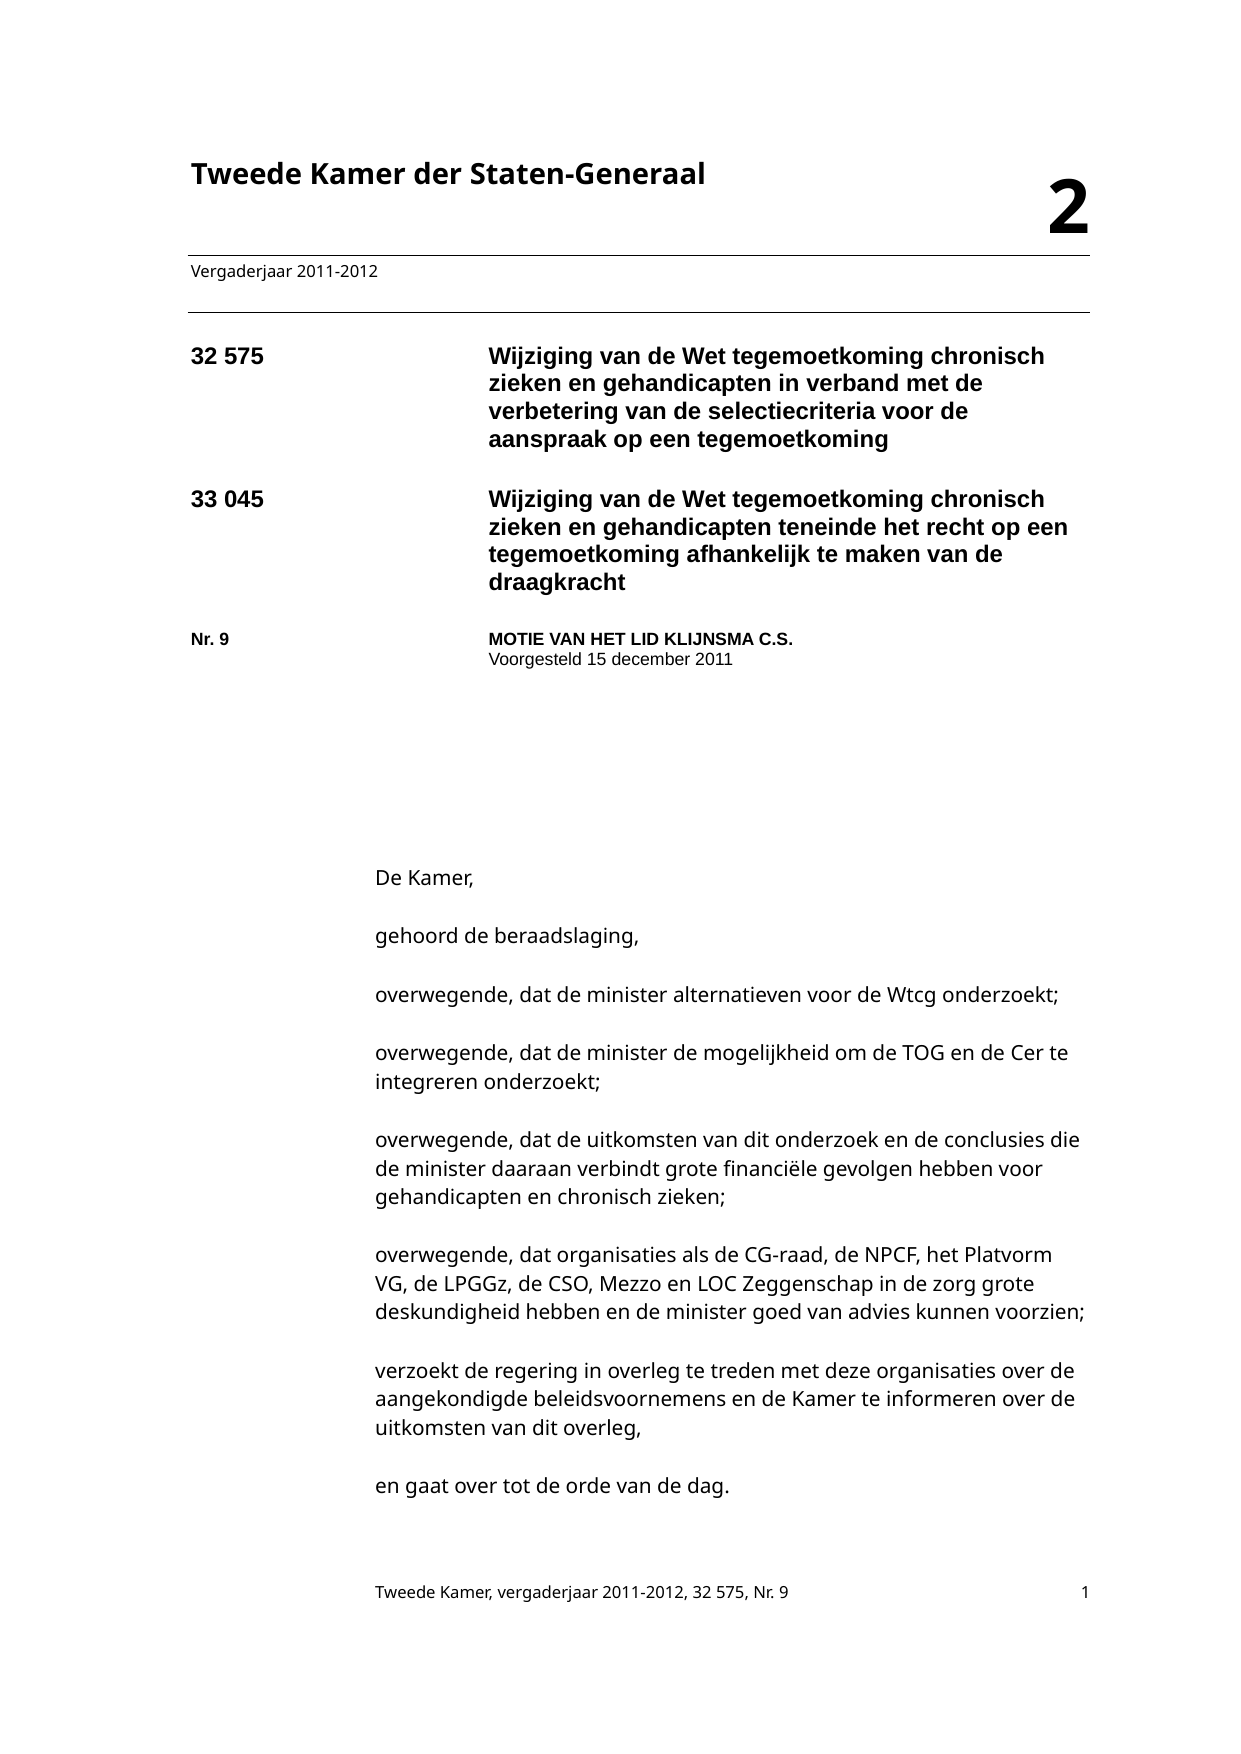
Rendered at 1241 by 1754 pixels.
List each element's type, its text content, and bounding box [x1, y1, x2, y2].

table_cell 33 045 [188, 482, 485, 626]
table_header 2 [910, 150, 1090, 255]
table_cell Nr. 9 [188, 626, 485, 744]
table_cell [188, 313, 485, 339]
table_header Tweede Kamer der Staten-Generaal [188, 150, 909, 255]
table_cell 32 575 [188, 339, 485, 482]
table_cell Vergaderjaar 2011-2012 [188, 256, 485, 312]
text overwegende, dat de minister de mogelijkheid om de TOG en de Cer te integreren onderzoekt; [375, 1038, 1090, 1095]
table_cell [485, 256, 1090, 312]
table_cell [485, 313, 1090, 339]
text verzoekt de regering in overleg te treden met deze organisaties over de aangekondigde beleidsvoornemens en de Kamer te informeren over de uitkomsten van dit overleg, [375, 1356, 1090, 1441]
text overwegende, dat de minister alternatieven voor de Wtcg onderzoekt; [375, 980, 1090, 1008]
table_cell Wijziging van de Wet tegemoetkoming chronisch zieken en gehandicapten in verband met de verbetering van de selectiecriteria voor de aanspraak op een tegemoetkoming [485, 339, 1090, 482]
text overwegende, dat organisaties als de CG-raad, de NPCF, het Platvorm VG, de LPGGz, de CSO, Mezzo en LOC Zeggenschap in de zorg grote deskundigheid hebben en de minister goed van advies kunnen voorzien; [375, 1241, 1090, 1326]
table_cell MOTIE VAN HET LID KLIJNSMA C.S. Voorgesteld 15 december 2011 [485, 626, 1090, 744]
text overwegende, dat de uitkomsten van dit onderzoek en de conclusies die de minister daaraan verbindt grote financiële gevolgen hebben voor gehandicapten en chronisch zieken; [375, 1125, 1090, 1211]
table_cell Wijziging van de Wet tegemoetkoming chronisch zieken en gehandicapten teneinde het recht op een tegemoetkoming afhankelijk te maken van de draagkracht [485, 482, 1090, 626]
text De Kamer, [375, 863, 1090, 892]
text gehoord de beraadslaging, [375, 922, 1090, 950]
text en gaat over tot de orde van de dag. [375, 1471, 1090, 1500]
